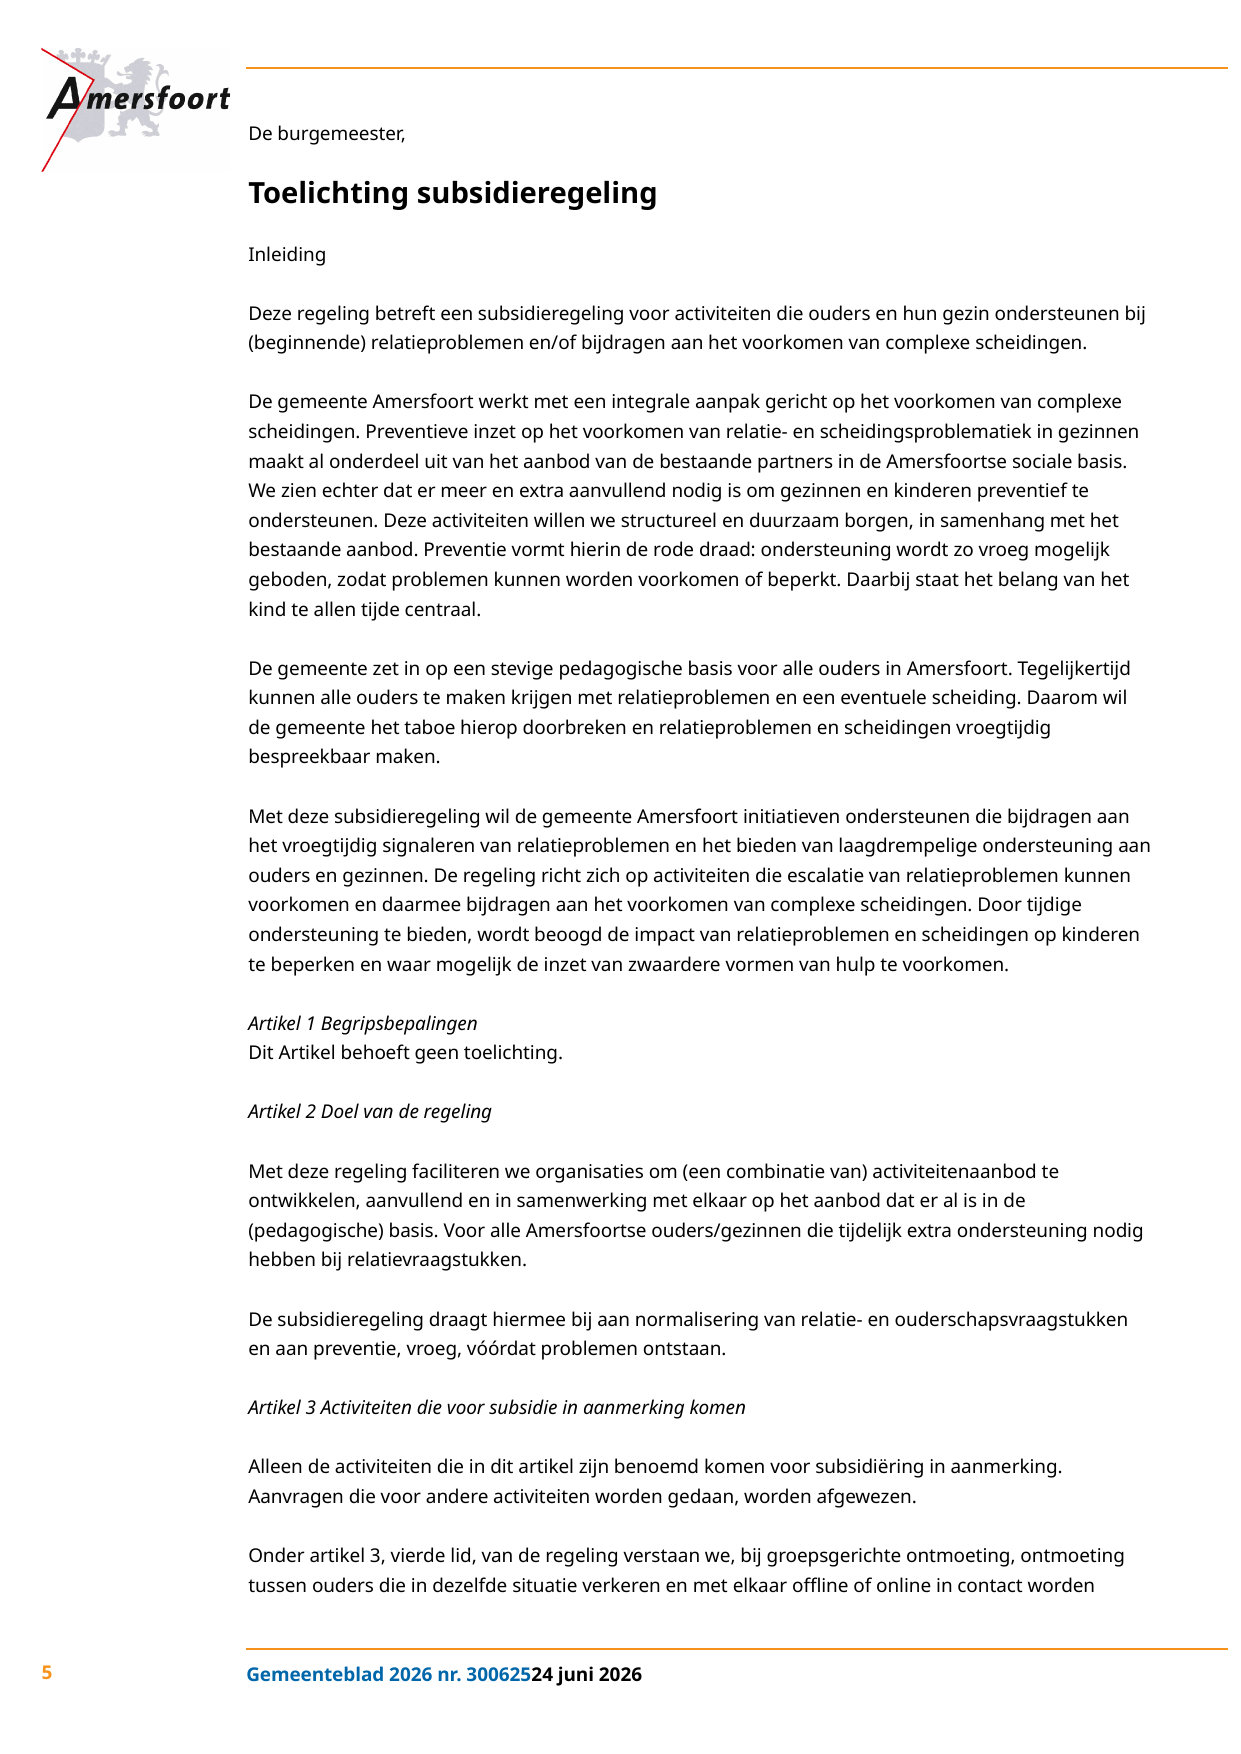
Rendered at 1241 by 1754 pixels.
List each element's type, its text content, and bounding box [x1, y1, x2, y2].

text Dit Artikel behoeft geen toelichting. [248, 1039, 1152, 1065]
text Deze regeling betreft een subsidieregeling voor activiteiten die ouders en hun gezin ondersteunen bij (beginnende) relatieproblemen en/of bijdragen aan het voorkomen van complexe scheidingen. [248, 300, 1152, 355]
text Toelichting subsidieregeling [248, 172, 1152, 212]
text Artikel 3 Activiteiten die voor subsidie in aanmerking komen [248, 1394, 1152, 1420]
text Met deze subsidieregeling wil de gemeente Amersfoort initiatieven ondersteunen die bijdragen aan het vroegtijdig signaleren van relatieproblemen en het bieden van laagdrempelige ondersteuning aan ouders en gezinnen. De regeling richt zich op activiteiten die escalatie van relatieproblemen kunnen voorkomen en daarmee bijdragen aan het voorkomen van complexe scheidingen. Door tijdige ondersteuning te bieden, wordt beoogd de impact van relatieproblemen en scheidingen op kinderen te beperken en waar mogelijk de inzet van zwaardere vormen van hulp te voorkomen. [248, 803, 1152, 977]
text De subsidieregeling draagt hiermee bij aan normalisering van relatie- en ouderschapsvraagstukken en aan preventie, vroeg, vóórdat problemen ontstaan. [248, 1306, 1152, 1361]
text Onder artikel 3, vierde lid, van de regeling verstaan we, bij groepsgerichte ontmoeting, ontmoeting tussen ouders die in dezelfde situatie verkeren en met elkaar offline of online in contact worden [248, 1542, 1152, 1598]
text De gemeente zet in op een stevige pedagogische basis voor alle ouders in Amersfoort. Tegelijkertijd kunnen alle ouders te maken krijgen met relatieproblemen en een eventuele scheiding. Daarom wil de gemeente het taboe hierop doorbreken en relatieproblemen en scheidingen vroegtijdig bespreekbaar maken. [248, 655, 1152, 769]
picture [41, 47, 231, 172]
text Artikel 1 Begripsbepalingen [248, 1010, 1152, 1036]
text Artikel 2 Doel van de regeling [248, 1099, 1152, 1124]
text De gemeente Amersfoort werkt met een integrale aanpak gericht op het voorkomen van complexe scheidingen. Preventieve inzet op het voorkomen van relatie- en scheidingsproblematiek in gezinnen maakt al onderdeel uit van het aanbod van de bestaande partners in de Amersfoortse sociale basis. We zien echter dat er meer en extra aanvullend nodig is om gezinnen en kinderen preventief te ondersteunen. Deze activiteiten willen we structureel en duurzaam borgen, in samenhang met het bestaande aanbod. Preventie vormt hierin de rode draad: ondersteuning wordt zo vroeg mogelijk geboden, zodat problemen kunnen worden voorkomen of beperkt. Daarbij staat het belang van het kind te allen tijde centraal. [248, 389, 1152, 622]
text Alleen de activiteiten die in dit artikel zijn benoemd komen voor subsidiëring in aanmerking. Aanvragen die voor andere activiteiten worden gedaan, worden afgewezen. [248, 1454, 1152, 1509]
text De burgemeester, [248, 121, 1152, 146]
text Met deze regeling faciliteren we organisaties om (een combinatie van) activiteitenaanbod te ontwikkelen, aanvullend en in samenwerking met elkaar op het aanbod dat er al is in de (pedagogische) basis. Voor alle Amersfoortse ouders/gezinnen die tijdelijk extra ondersteuning nodig hebben bij relatievraagstukken. [248, 1158, 1152, 1272]
text Inleiding [248, 241, 1152, 267]
